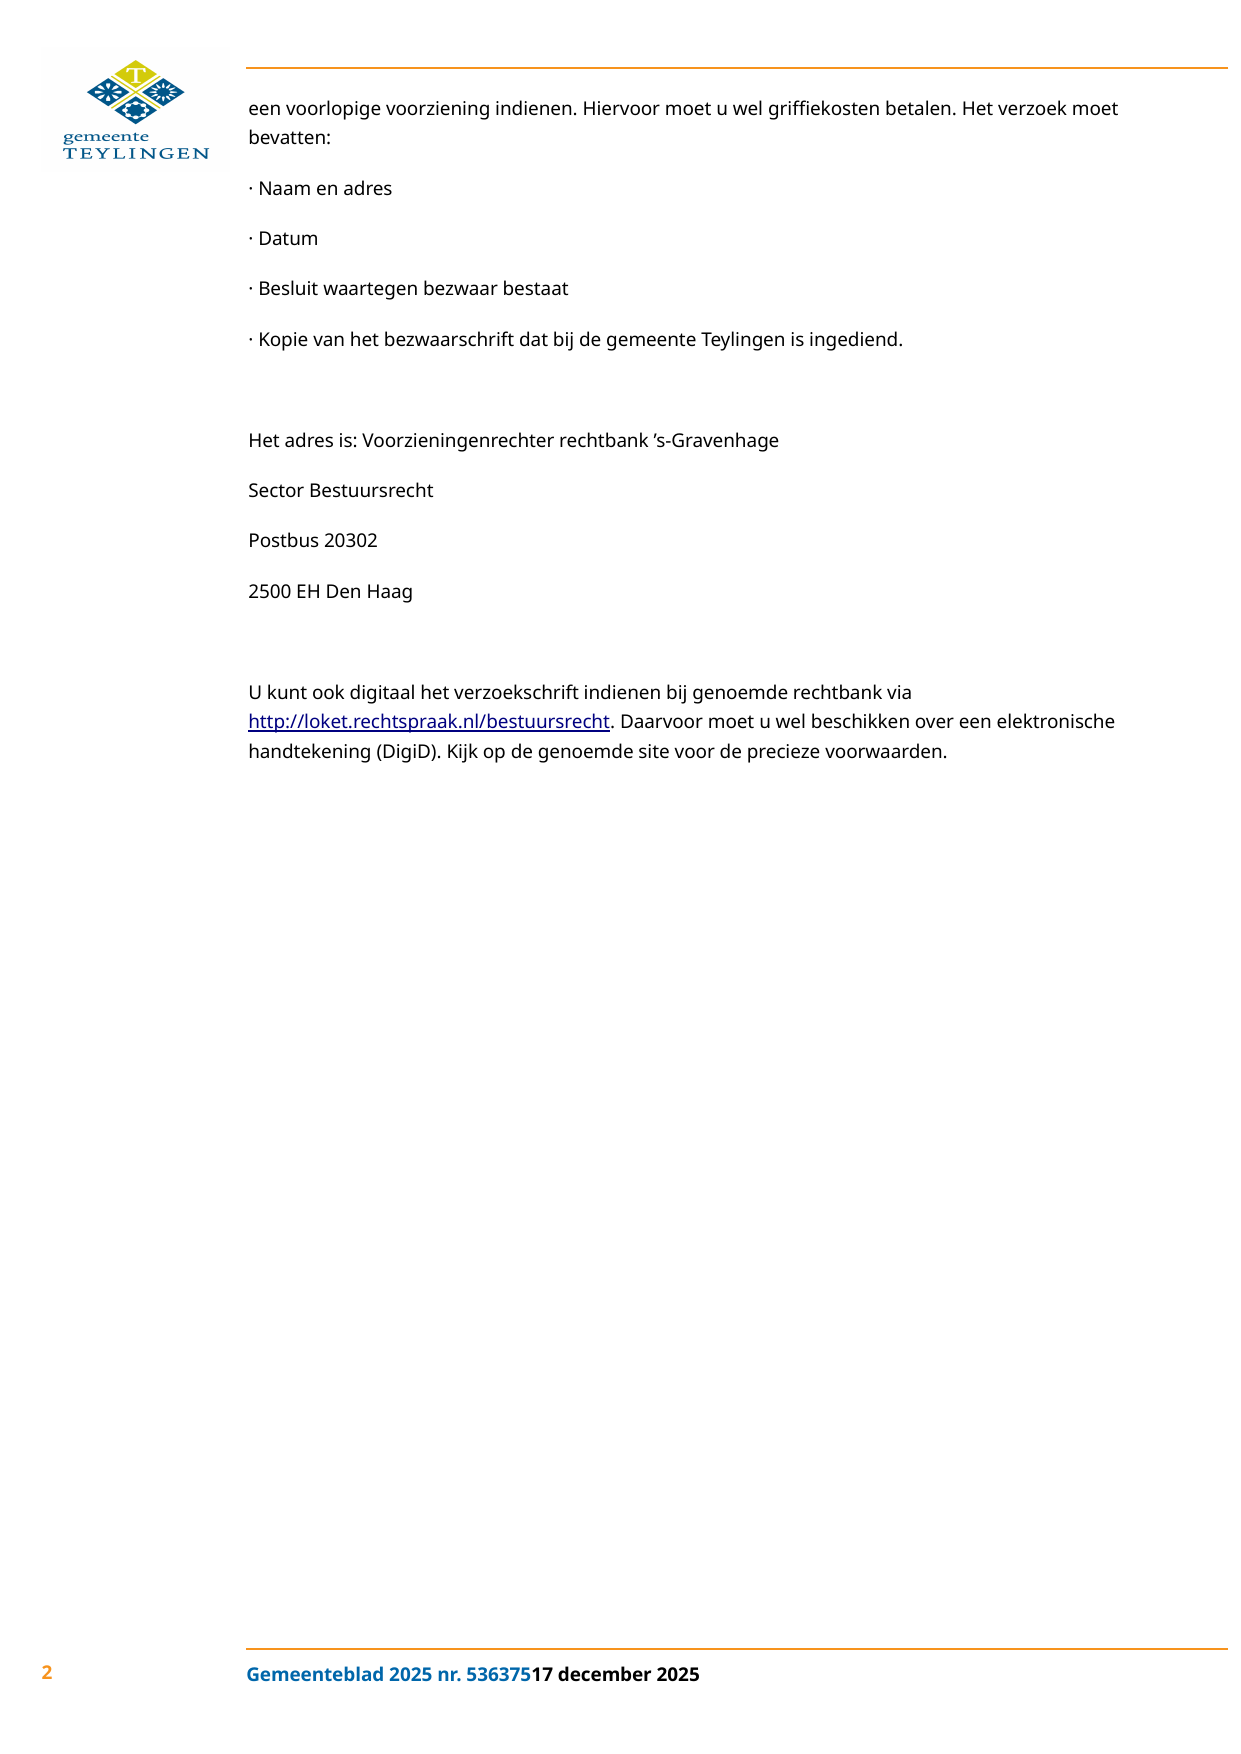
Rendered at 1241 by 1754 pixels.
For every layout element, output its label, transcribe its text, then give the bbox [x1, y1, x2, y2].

text · Besluit waartegen bezwaar bestaat [248, 276, 1152, 301]
text Sector Bestuursrecht [248, 477, 1152, 503]
picture [41, 47, 231, 172]
text 2500 EH Den Haag [248, 578, 1152, 604]
text · Naam en adres [248, 175, 1152, 201]
text Postbus 20302 [248, 528, 1152, 553]
text U kunt ook digitaal het verzoekschrift indienen bij genoemde rechtbank via http://loket.rechtspraak.nl/bestuursrecht. Daarvoor moet u wel beschikken over een elektronische handtekening (DigiD). Kijk op de genoemde site voor de precieze voorwaarden. [248, 679, 1152, 764]
text · Datum [248, 225, 1152, 251]
text · Kopie van het bezwaarschrift dat bij de gemeente Teylingen is ingediend. [248, 326, 1152, 352]
text een voorlopige voorziening indienen. Hiervoor moet u wel griffiekosten betalen. Het verzoek moet bevatten: [248, 95, 1152, 150]
text Het adres is: Voorzieningenrechter rechtbank ’s-Gravenhage [248, 427, 1152, 453]
